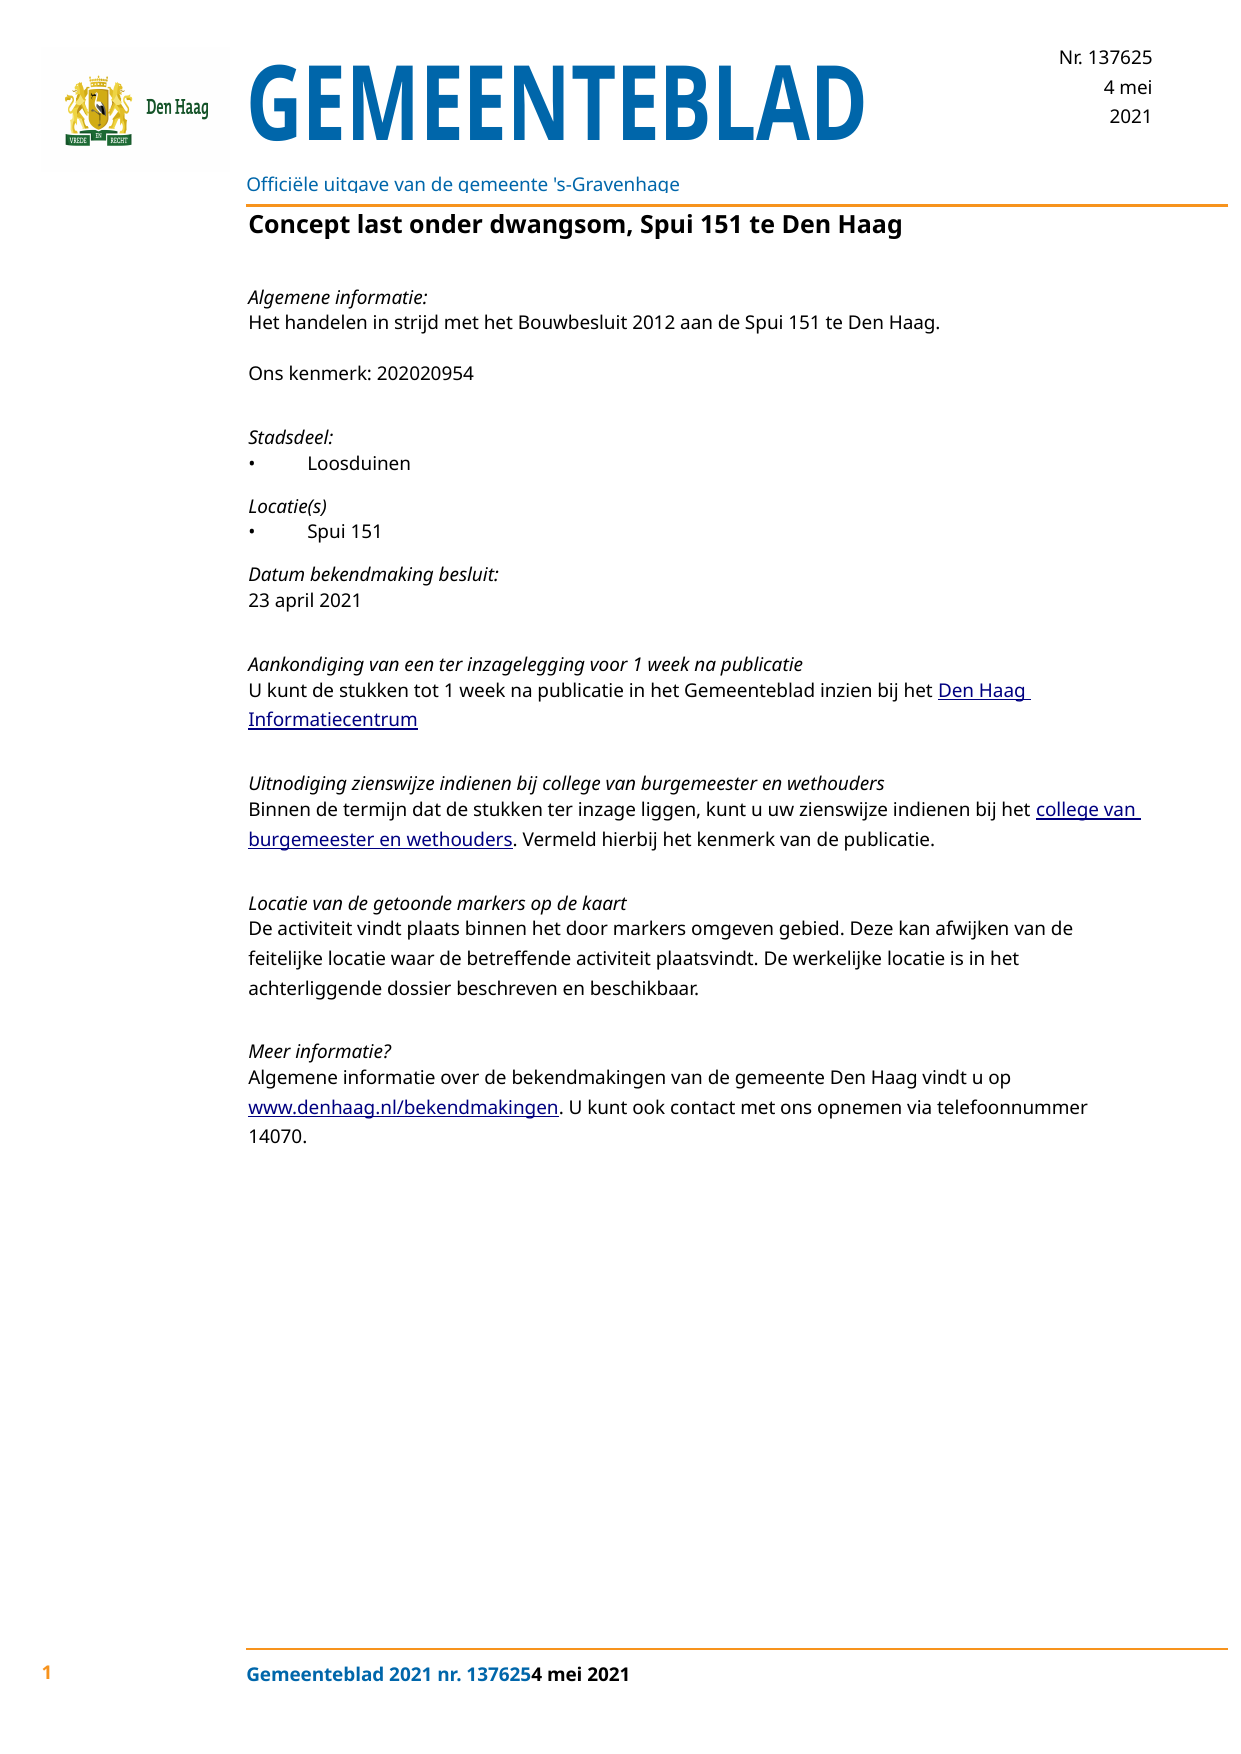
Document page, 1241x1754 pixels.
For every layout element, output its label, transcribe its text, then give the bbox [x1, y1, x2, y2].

text Het handelen in strijd met het Bouwbesluit 2012 aan de Spui 151 te Den Haag. [248, 309, 1152, 335]
text Locatie van de getoonde markers op de kaart [248, 890, 1152, 916]
text Binnen de termijn dat de stukken ter inzage liggen, kunt u uw zienswijze indienen bij het college van burgemeester en wethouders. Vermeld hierbij het kenmerk van de publicatie. [248, 796, 1152, 852]
text De activiteit vindt plaats binnen het door markers omgeven gebied. Deze kan afwijken van de feitelijke locatie waar de betreffende activiteit plaatsvindt. De werkelijke locatie is in het achterliggende dossier beschreven en beschikbaar. [248, 916, 1152, 1001]
text Meer informatie? [248, 1039, 1152, 1064]
text Concept last onder dwangsom, Spui 151 te Den Haag [248, 207, 1152, 241]
text U kunt de stukken tot 1 week na publicatie in het Gemeenteblad inzien bij het Den Haag Informatiecentrum [248, 677, 1152, 732]
text Ons kenmerk: 202020954 [248, 360, 1152, 386]
text Algemene informatie over de bekendmakingen van de gemeente Den Haag vindt u op www.denhaag.nl/bekendmakingen. U kunt ook contact met ons opnemen via telefoonnummer 14070. [248, 1064, 1152, 1149]
text 23 april 2021 [248, 587, 1152, 613]
list Loosduinen [248, 450, 1152, 475]
text Algemene informatie: [248, 284, 1152, 309]
text Aankondiging van een ter inzagelegging voor 1 week na publicatie [248, 651, 1152, 677]
text Stadsdeel: [248, 424, 1152, 450]
picture [41, 47, 231, 172]
text Uitnodiging zienswijze indienen bij college van burgemeester en wethouders [248, 771, 1152, 796]
text Locatie(s) [248, 493, 1152, 518]
text Datum bekendmaking besluit: [248, 562, 1152, 587]
list Spui 151 [248, 518, 1152, 544]
